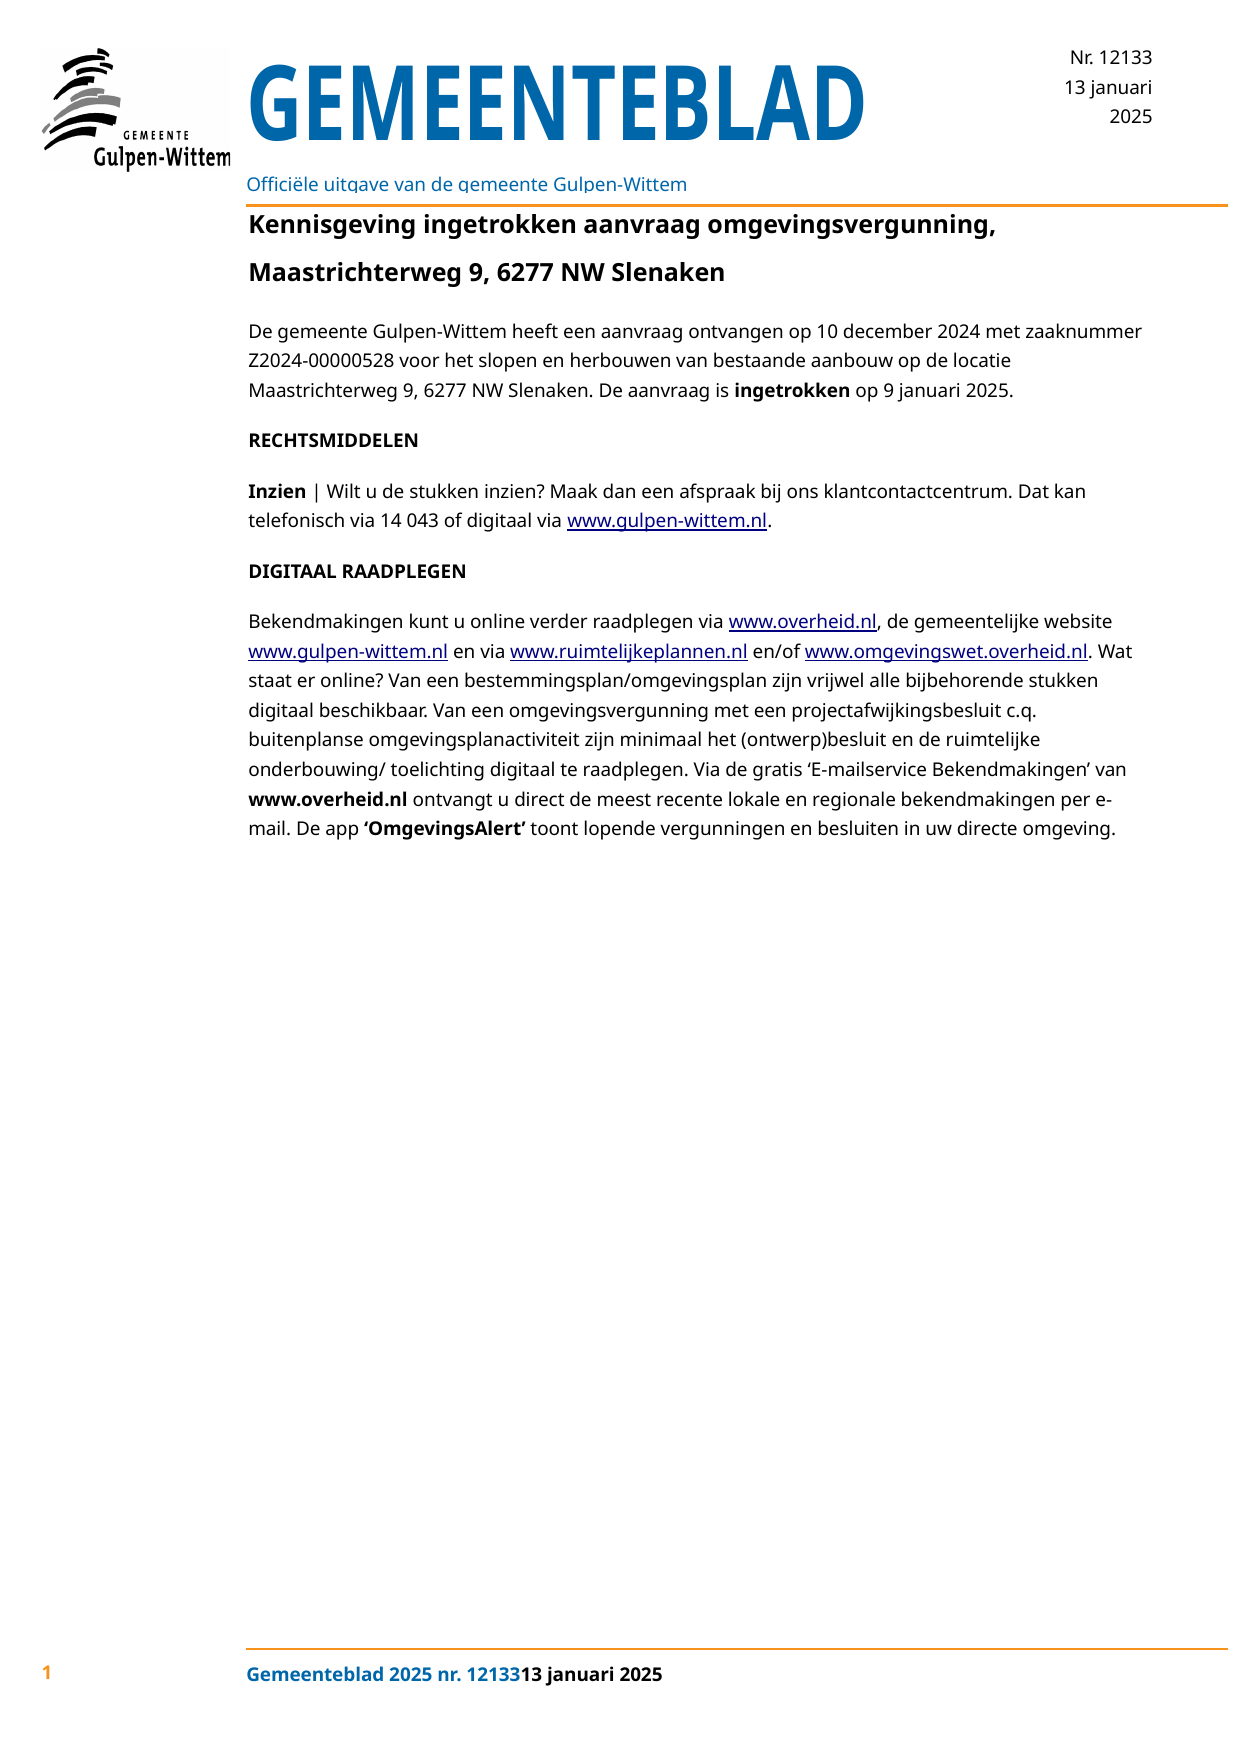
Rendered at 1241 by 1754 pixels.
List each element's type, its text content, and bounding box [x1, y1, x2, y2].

text De gemeente Gulpen-Wittem heeft een aanvraag ontvangen op 10 december 2024 met zaaknummer Z2024-00000528 voor het slopen en herbouwen van bestaande aanbouw op de locatie Maastrichterweg 9, 6277 NW Slenaken. De aanvraag is ingetrokken op 9 januari 2025. [248, 318, 1152, 403]
text Kennisgeving ingetrokken aanvraag omgevingsvergunning, Maastrichterweg 9, 6277 NW Slenaken [248, 207, 1152, 288]
text RECHTSMIDDELEN [248, 427, 1152, 453]
text Inzien | Wilt u de stukken inzien? Maak dan een afspraak bij ons klantcontactcentrum. Dat kan telefonisch via 14 043 of digitaal via www.gulpen-wittem.nl. [248, 478, 1152, 533]
picture [41, 47, 231, 172]
text Bekendmakingen kunt u online verder raadplegen via www.overheid.nl, de gemeentelijke website www.gulpen-wittem.nl en via www.ruimtelijkeplannen.nl en/of www.omgevingswet.overheid.nl. Wat staat er online? Van een bestemmingsplan/omgevingsplan zijn vrijwel alle bijbehorende stukken digitaal beschikbaar. Van een omgevingsvergunning met een projectafwijkingsbesluit c.q. buitenplanse omgevingsplanactiviteit zijn minimaal het (ontwerp)besluit en de ruimtelijke onderbouwing/ toelichting digitaal te raadplegen. Via de gratis ‘E-mailservice Bekendmakingen’ van www.overheid.nl ontvangt u direct de meest recente lokale en regionale bekendmakingen per e-mail. De app ‘OmgevingsAlert’ toont lopende vergunningen en besluiten in uw directe omgeving. [248, 608, 1152, 841]
text DIGITAAL RAADPLEGEN [248, 558, 1152, 584]
